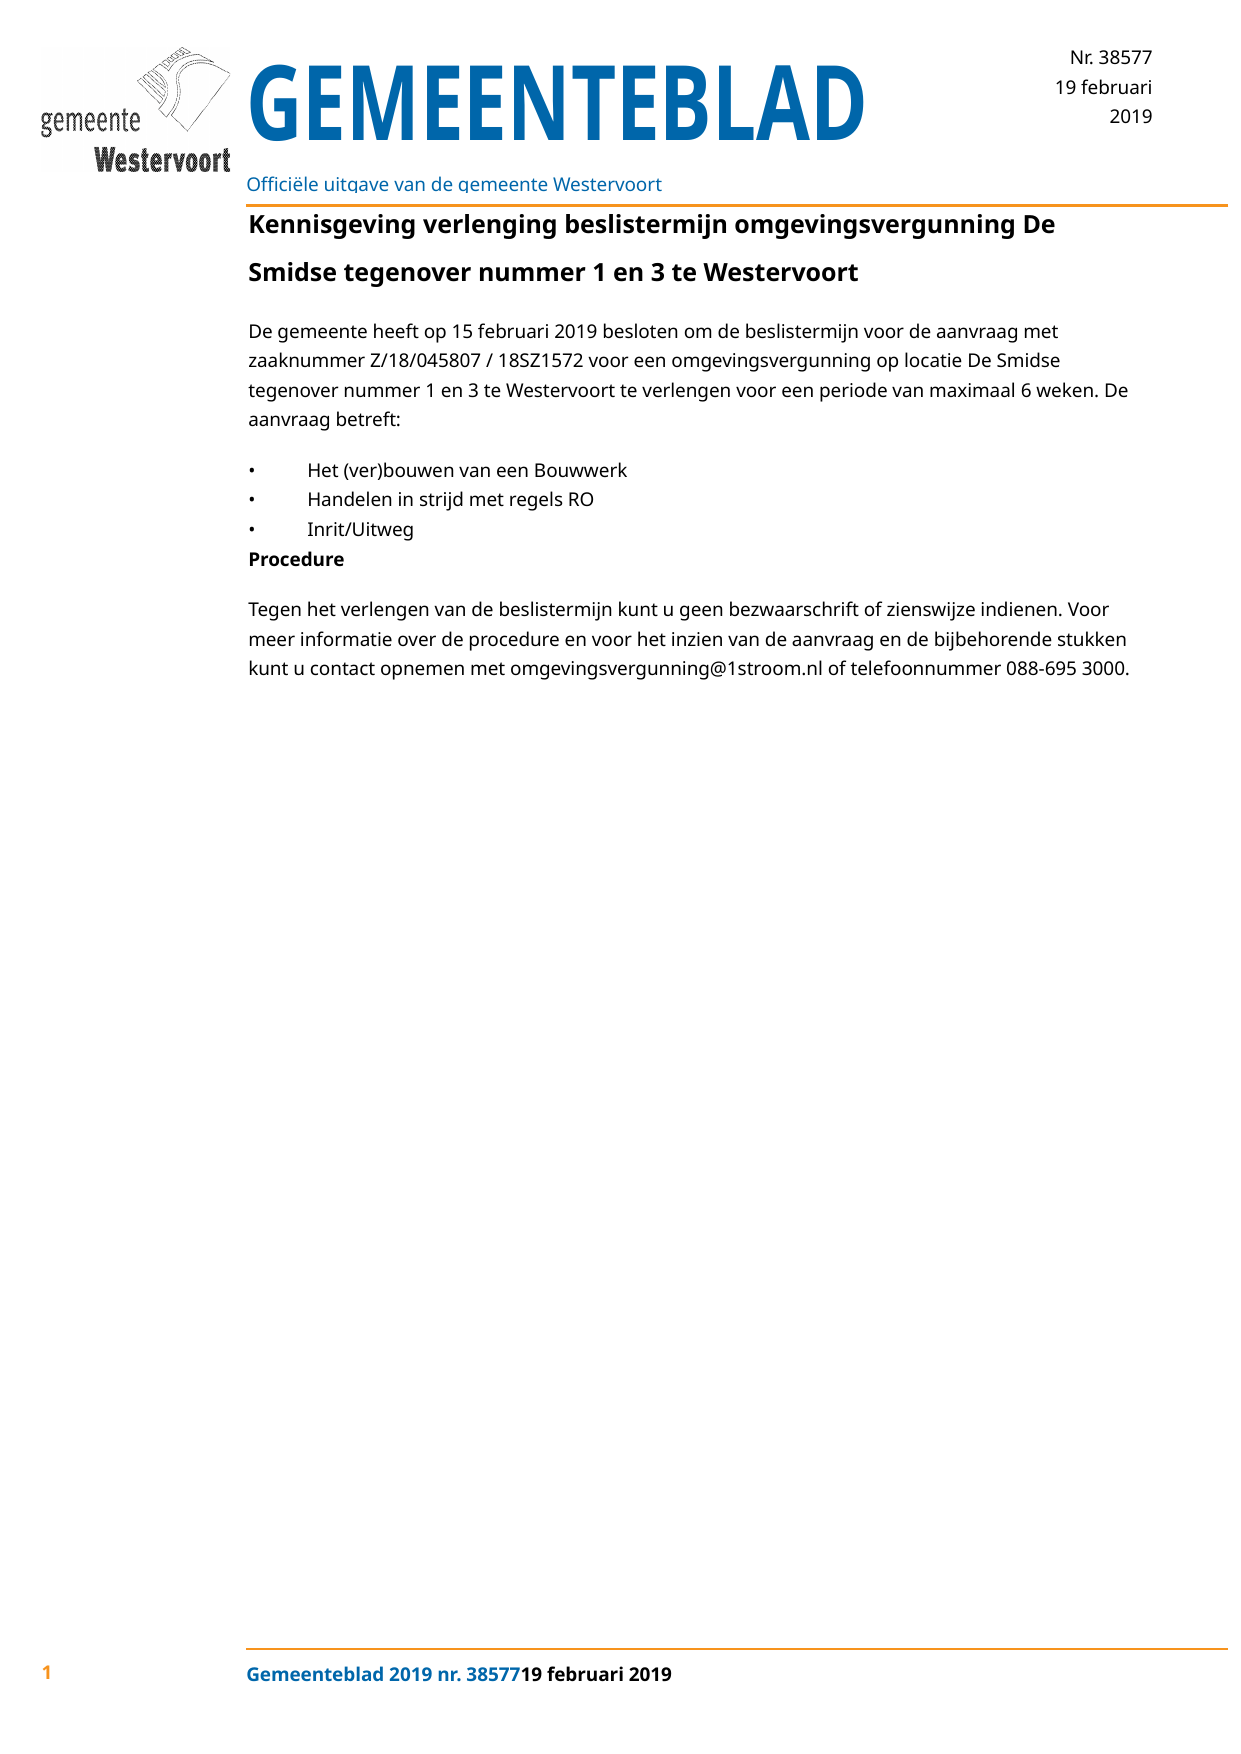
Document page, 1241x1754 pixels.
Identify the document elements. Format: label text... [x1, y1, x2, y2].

picture [41, 47, 231, 172]
list Inrit/Uitweg [248, 516, 1152, 542]
text De gemeente heeft op 15 februari 2019 besloten om de beslistermijn voor de aanvraag met zaaknummer Z/18/045807 / 18SZ1572 voor een omgevingsvergunning op locatie De Smidse tegenover nummer 1 en 3 te Westervoort te verlengen voor een periode van maximaal 6 weken. De aanvraag betreft: [248, 318, 1152, 432]
list Handelen in strijd met regels RO [248, 487, 1152, 512]
text Tegen het verlengen van de beslistermijn kunt u geen bezwaarschrift of zienswijze indienen. Voor meer informatie over de procedure en voor het inzien van de aanvraag en de bijbehorende stukken kunt u contact opnemen met omgevingsvergunning@1stroom.nl of telefoonnummer 088-695 3000. [248, 596, 1152, 681]
list Het (ver)bouwen van een Bouwwerk [248, 457, 1152, 483]
text Kennisgeving verlenging beslistermijn omgevingsvergunning De Smidse tegenover nummer 1 en 3 te Westervoort [248, 207, 1152, 288]
text Procedure [248, 546, 1152, 572]
